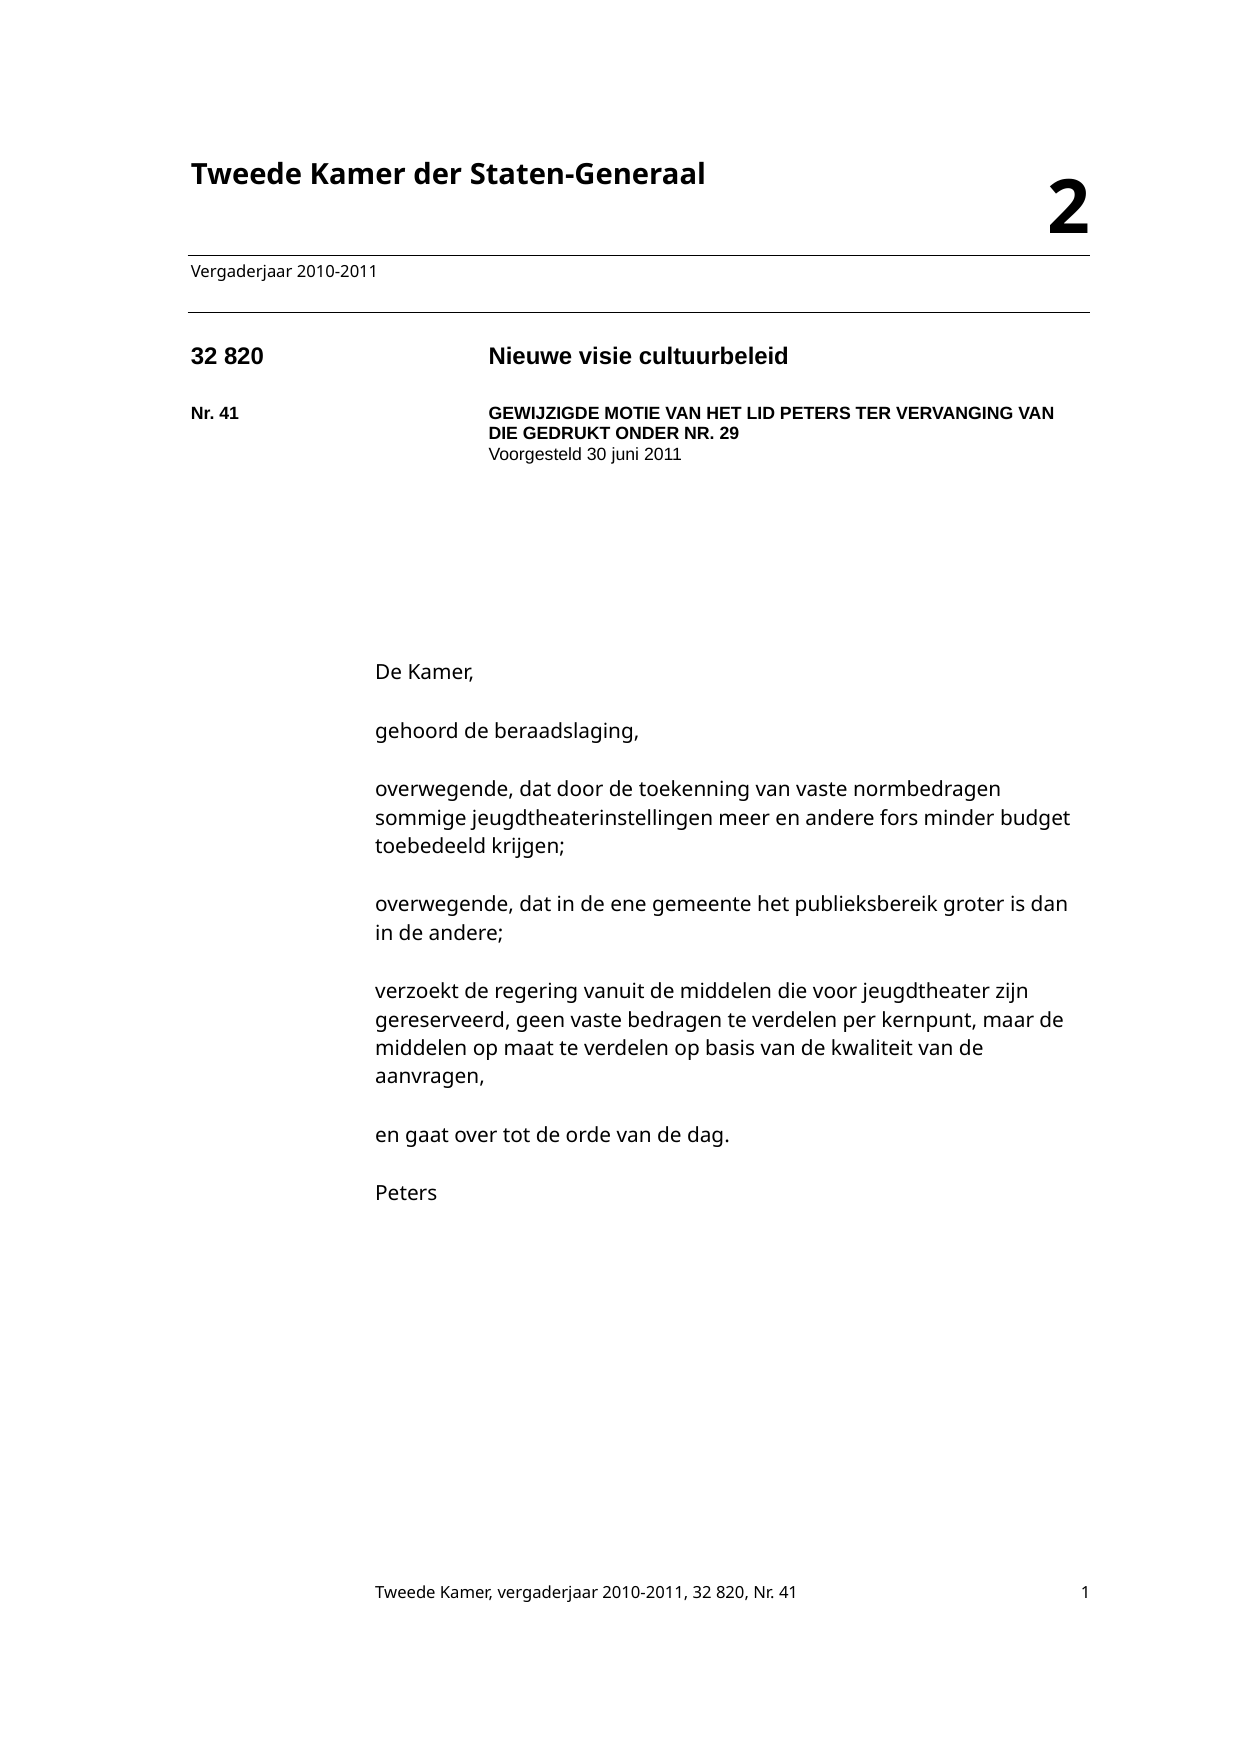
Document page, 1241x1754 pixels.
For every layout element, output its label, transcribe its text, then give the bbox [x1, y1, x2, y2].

table_cell Nr. 41 [188, 399, 485, 539]
text overwegende, dat in de ene gemeente het publieksbereik groter is dan in de andere; [375, 889, 1090, 946]
table_header 2 [910, 150, 1090, 255]
table_cell [188, 313, 485, 339]
text en gaat over tot de orde van de dag. [375, 1120, 1090, 1148]
text gehoord de beraadslaging, [375, 716, 1090, 744]
text De Kamer, [375, 657, 1090, 686]
text overwegende, dat door de toekenning van vaste normbedragen sommige jeugdtheaterinstellingen meer en andere fors minder budget toebedeeld krijgen; [375, 774, 1090, 859]
table_cell [485, 256, 1090, 312]
table_cell Vergaderjaar 2010-2011 [188, 256, 485, 312]
table_cell Nieuwe visie cultuurbeleid [485, 339, 1090, 399]
text verzoekt de regering vanuit de middelen die voor jeugdtheater zijn gereserveerd, geen vaste bedragen te verdelen per kernpunt, maar de middelen op maat te verdelen op basis van de kwaliteit van de aanvragen, [375, 976, 1090, 1090]
table_cell 32 820 [188, 339, 485, 399]
table_header Tweede Kamer der Staten-Generaal [188, 150, 909, 255]
table_cell GEWIJZIGDE MOTIE VAN HET LID PETERS TER VERVANGING VAN DIE GEDRUKT ONDER NR. 29 Voorgesteld 30 juni 2011 [485, 399, 1090, 539]
text Peters [375, 1178, 1090, 1207]
table_cell [485, 313, 1090, 339]
